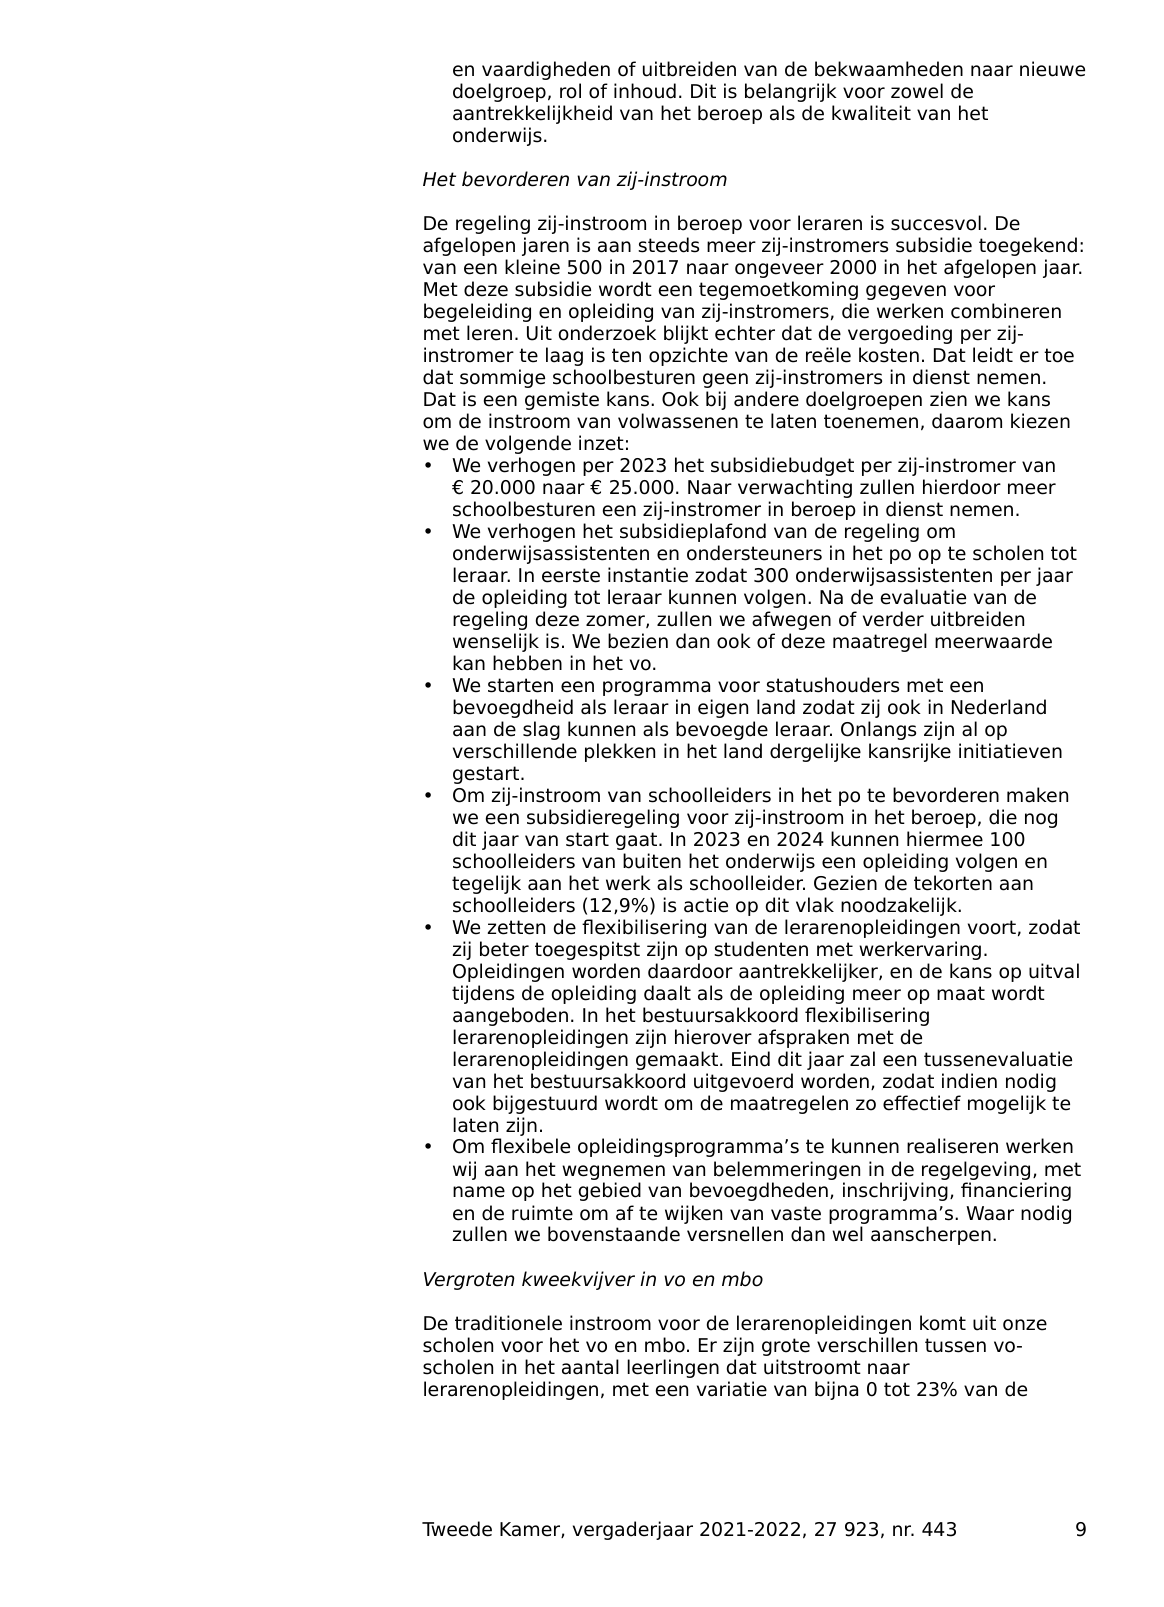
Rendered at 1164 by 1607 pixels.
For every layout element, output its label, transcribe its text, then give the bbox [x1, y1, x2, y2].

text De traditionele instroom voor de lerarenopleidingen komt uit onze scholen voor het vo en mbo. Er zijn grote verschillen tussen vo-scholen in het aantal leerlingen dat uitstroomt naar lerarenopleidingen, met een variatie van bijna 0 tot 23% van de [422, 1313, 1087, 1401]
text en vaardigheden of uitbreiden van de bekwaamheden naar nieuwe doelgroep, rol of inhoud. Dit is belangrijk voor zowel de aantrekkelijkheid van het beroep als de kwaliteit van het onderwijs. [422, 59, 1087, 147]
subtitle Vergroten kweekvijver in vo en mbo [422, 1268, 1087, 1291]
text • We verhogen per 2023 het subsidiebudget per zij-instromer van € 20.000 naar € 25.000. Naar verwachting zullen hierdoor meer schoolbesturen een zij-instromer in beroep in dienst nemen. [422, 455, 1087, 521]
subtitle Het bevorderen van zij-instroom [422, 169, 1087, 191]
text • Om zij-instroom van schoolleiders in het po te bevorderen maken we een subsidieregeling voor zij-instroom in het beroep, die nog dit jaar van start gaat. In 2023 en 2024 kunnen hiermee 100 schoolleiders van buiten het onderwijs een opleiding volgen en tegelijk aan het werk als schoolleider. Gezien de tekorten aan schoolleiders (12,9%) is actie op dit vlak noodzakelijk. [422, 785, 1087, 917]
text • We verhogen het subsidieplafond van de regeling om onderwijsassistenten en ondersteuners in het po op te scholen tot leraar. In eerste instantie zodat 300 onderwijsassistenten per jaar de opleiding tot leraar kunnen volgen. Na de evaluatie van de regeling deze zomer, zullen we afwegen of verder uitbreiden wenselijk is. We bezien dan ook of deze maatregel meerwaarde kan hebben in het vo. [422, 521, 1087, 675]
text • We starten een programma voor statushouders met een bevoegdheid als leraar in eigen land zodat zij ook in Nederland aan de slag kunnen als bevoegde leraar. Onlangs zijn al op verschillende plekken in het land dergelijke kansrijke initiatieven gestart. [422, 675, 1087, 785]
text De regeling zij-instroom in beroep voor leraren is succesvol. De afgelopen jaren is aan steeds meer zij-instromers subsidie toegekend: van een kleine 500 in 2017 naar ongeveer 2000 in het afgelopen jaar. Met deze subsidie wordt een tegemoetkoming gegeven voor begeleiding en opleiding van zij-instromers, die werken combineren met leren. Uit onderzoek blijkt echter dat de vergoeding per zij-instromer te laag is ten opzichte van de reële kosten. Dat leidt er toe dat sommige schoolbesturen geen zij-instromers in dienst nemen. Dat is een gemiste kans. Ook bij andere doelgroepen zien we kans om de instroom van volwassenen te laten toenemen, daarom kiezen we de volgende inzet: [422, 213, 1087, 455]
text • Om flexibele opleidingsprogramma’s te kunnen realiseren werken wij aan het wegnemen van belemmeringen in de regelgeving, met name op het gebied van bevoegdheden, inschrijving, financiering en de ruimte om af te wijken van vaste programma’s. Waar nodig zullen we bovenstaande versnellen dan wel aanscherpen. [422, 1136, 1087, 1246]
text • We zetten de flexibilisering van de lerarenopleidingen voort, zodat zij beter toegespitst zijn op studenten met werkervaring. Opleidingen worden daardoor aantrekkelijker, en de kans op uitval tijdens de opleiding daalt als de opleiding meer op maat wordt aangeboden. In het bestuursakkoord flexibilisering lerarenopleidingen zijn hierover afspraken met de lerarenopleidingen gemaakt. Eind dit jaar zal een tussenevaluatie van het bestuursakkoord uitgevoerd worden, zodat indien nodig ook bijgestuurd wordt om de maatregelen zo effectief mogelijk te laten zijn. [422, 917, 1087, 1136]
